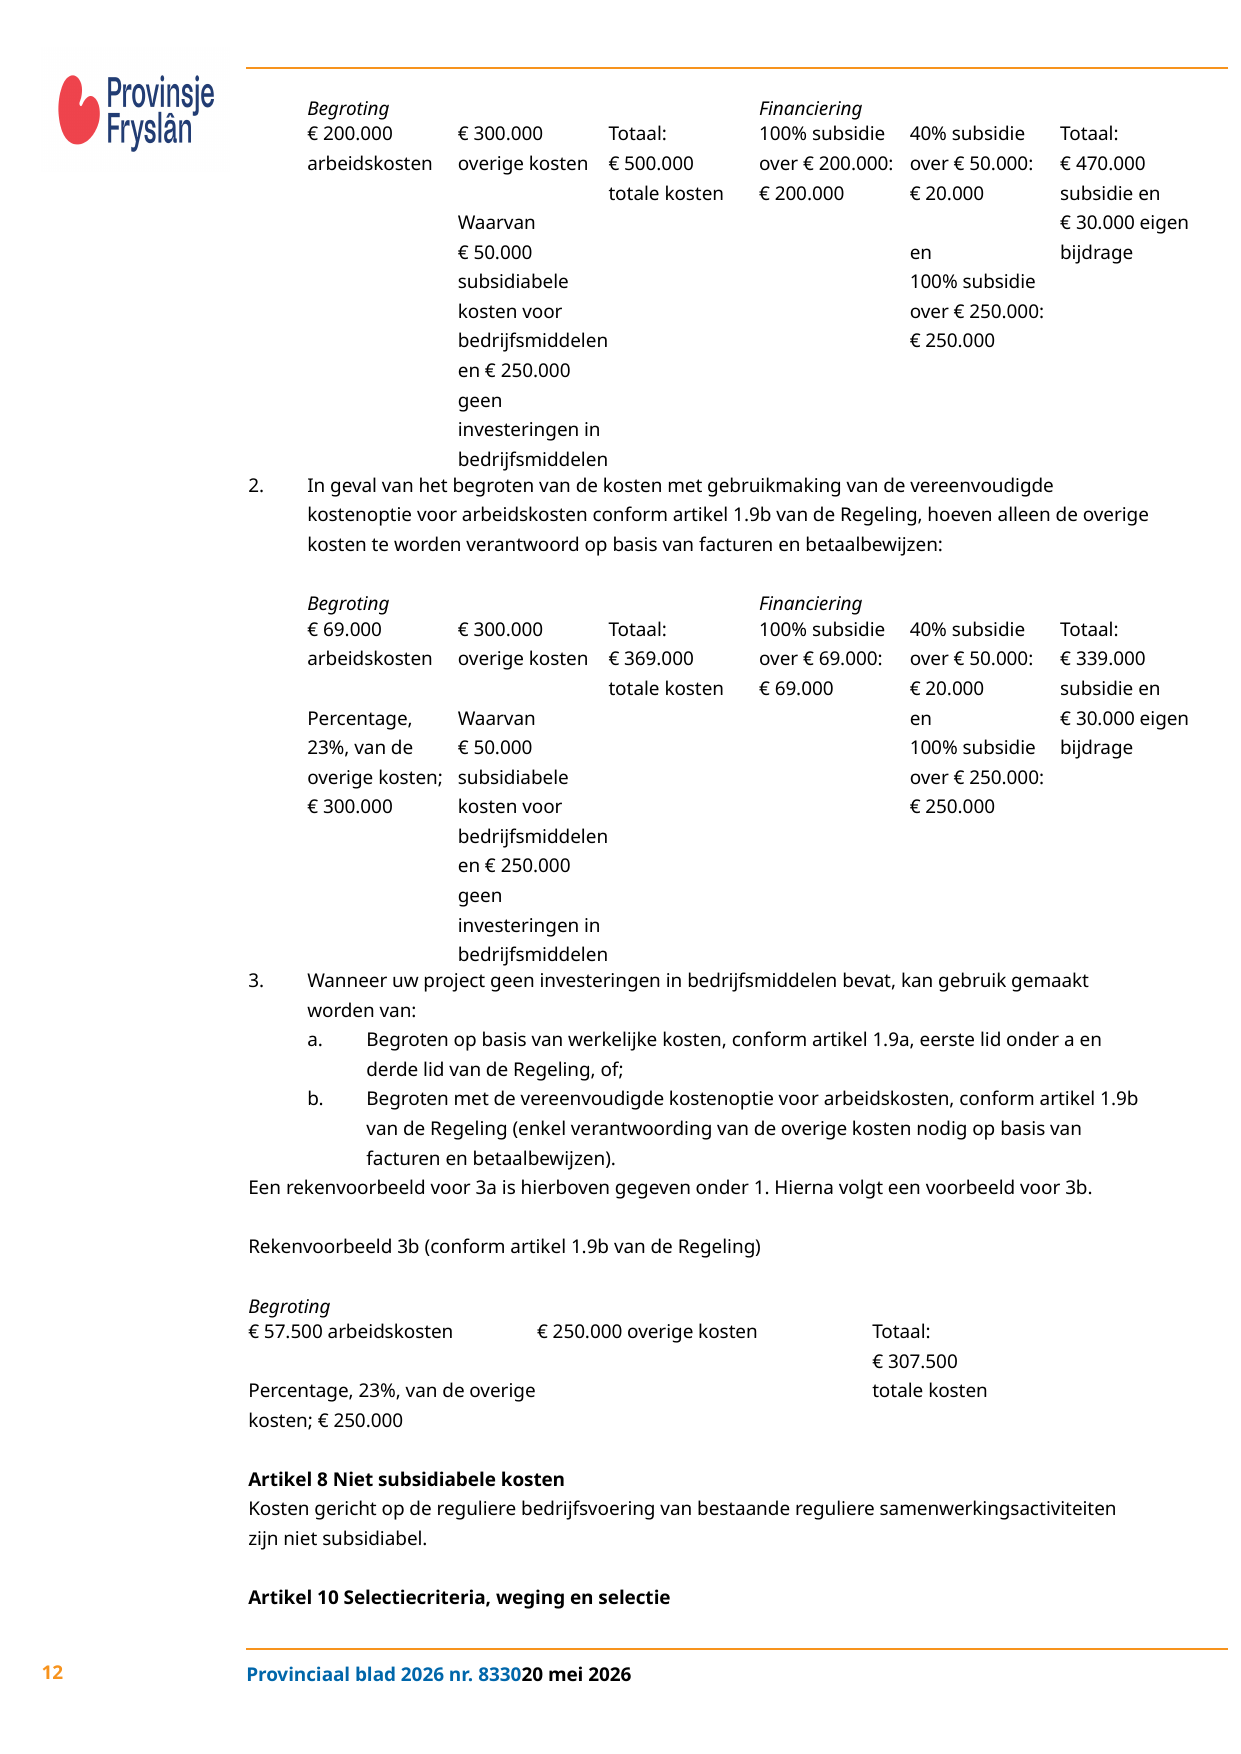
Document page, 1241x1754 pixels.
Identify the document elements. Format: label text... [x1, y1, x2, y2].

table_header Financiering [759, 590, 1060, 616]
table_cell € 250.000 overige kosten [537, 1319, 872, 1433]
table_cell Totaal: € 307.500 totale kosten [872, 1319, 1152, 1433]
list Begroten op basis van werkelijke kosten, conform artikel 1.9a, eerste lid onder a en derde lid van de Regeling, of; [307, 1026, 1152, 1082]
table_cell € 300.000 overige kosten Waarvan € 50.000 subsidiabele kosten voor bedrijfsmiddelen en € 250.000 geen investeringen in bedrijfsmiddelen [458, 616, 608, 967]
table_header Begroting [307, 95, 759, 121]
table_cell € 200.000 arbeidskosten [307, 121, 458, 472]
table_cell Totaal: € 470.000 subsidie en € 30.000 eigen bijdrage [1060, 121, 1211, 472]
text Artikel 8 Niet subsidiabele kosten [248, 1466, 1152, 1492]
list In geval van het begroten van de kosten met gebruikmaking van de vereenvoudigde kostenoptie voor arbeidskosten conform artikel 1.9b van de Regeling, hoeven alleen de overige kosten te worden verantwoord op basis van facturen en betaalbewijzen: [248, 472, 1152, 557]
list Begroten met de vereenvoudigde kostenoptie voor arbeidskosten, conform artikel 1.9b van de Regeling (enkel verantwoording van de overige kosten nodig op basis van facturen en betaalbewijzen). [307, 1086, 1152, 1171]
picture [41, 47, 231, 172]
table_cell Totaal: € 500.000 totale kosten [608, 121, 759, 472]
table_header Begroting [248, 1293, 1152, 1318]
table_cell € 300.000 overige kosten Waarvan € 50.000 subsidiabele kosten voor bedrijfsmiddelen en € 250.000 geen investeringen in bedrijfsmiddelen [458, 121, 608, 472]
table_cell 40% subsidie over € 50.000: € 20.000 en 100% subsidie over € 250.000: € 250.000 [910, 121, 1060, 472]
text Kosten gericht op de reguliere bedrijfsvoering van bestaande reguliere samenwerkingsactiviteiten zijn niet subsidiabel. [248, 1495, 1152, 1551]
table_header [1060, 590, 1211, 616]
text Rekenvoorbeeld 3b (conform artikel 1.9b van de Regeling) [248, 1233, 1152, 1259]
table_cell Totaal: € 339.000 subsidie en € 30.000 eigen bijdrage [1060, 616, 1211, 967]
list Wanneer uw project geen investeringen in bedrijfsmiddelen bevat, kan gebruik gemaakt worden van: [248, 967, 1152, 1023]
table_cell Totaal: € 369.000 totale kosten [608, 616, 759, 967]
table_cell 100% subsidie over € 200.000: € 200.000 [759, 121, 909, 472]
table_header Begroting [307, 590, 759, 616]
table_cell € 57.500 arbeidskosten Percentage, 23%, van de overige kosten; € 250.000 [248, 1319, 537, 1433]
text Een rekenvoorbeeld voor 3a is hierboven gegeven onder 1. Hierna volgt een voorbeeld voor 3b. [248, 1174, 1152, 1200]
text Artikel 10 Selectiecriteria, weging en selectie [248, 1584, 1152, 1610]
table_cell € 69.000 arbeidskosten Percentage, 23%, van de overige kosten; € 300.000 [307, 616, 458, 967]
table_cell 40% subsidie over € 50.000: € 20.000 en 100% subsidie over € 250.000: € 250.000 [910, 616, 1060, 967]
table_cell 100% subsidie over € 69.000: € 69.000 [759, 616, 909, 967]
table_header Financiering [759, 95, 1211, 121]
